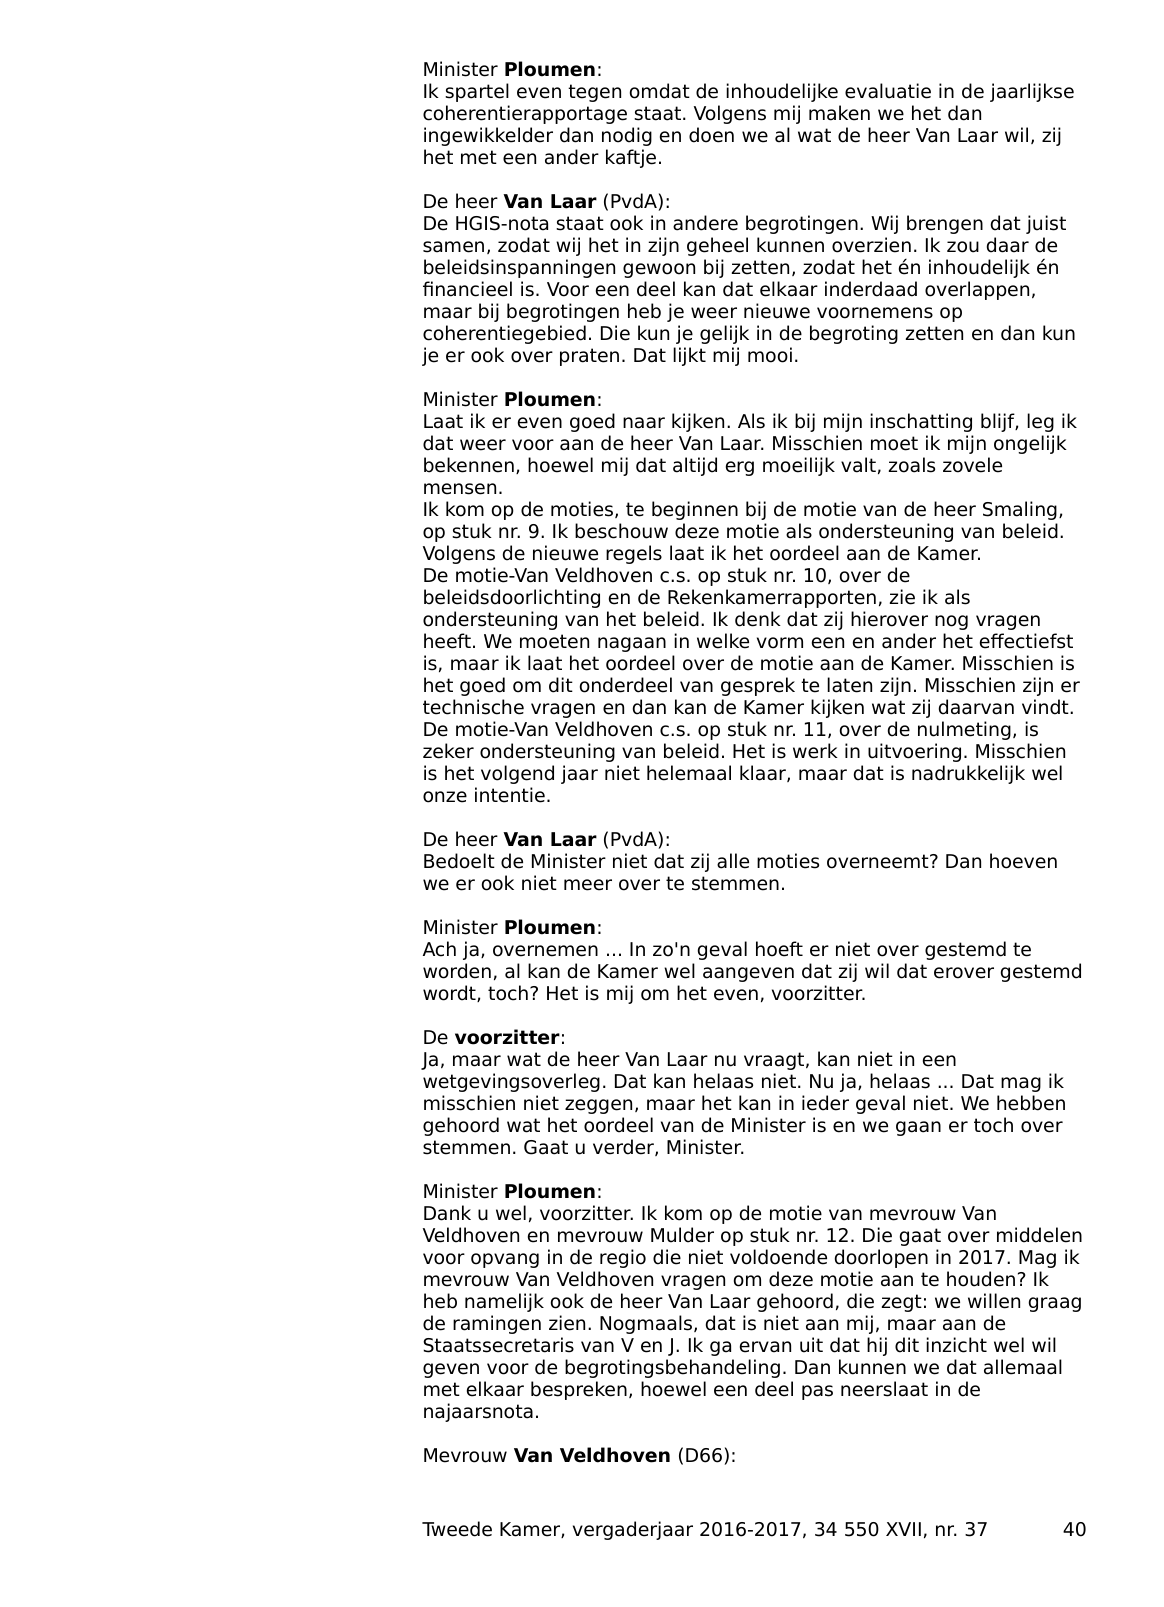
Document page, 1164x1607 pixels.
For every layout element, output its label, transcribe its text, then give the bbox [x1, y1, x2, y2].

text De motie-Van Veldhoven c.s. op stuk nr. 11, over de nulmeting, is zeker ondersteuning van beleid. Het is werk in uitvoering. Misschien is het volgend jaar niet helemaal klaar, maar dat is nadrukkelijk wel onze intentie. [422, 719, 1087, 807]
text Laat ik er even goed naar kijken. Als ik bij mijn inschatting blijf, leg ik dat weer voor aan de heer Van Laar. Misschien moet ik mijn ongelijk bekennen, hoewel mij dat altijd erg moeilijk valt, zoals zovele mensen. [422, 411, 1087, 499]
text Ja, maar wat de heer Van Laar nu vraagt, kan niet in een wetgevingsoverleg. Dat kan helaas niet. Nu ja, helaas ... Dat mag ik misschien niet zeggen, maar het kan in ieder geval niet. We hebben gehoord wat het oordeel van de Minister is en we gaan er toch over stemmen. Gaat u verder, Minister. [422, 1049, 1087, 1159]
text Minister Ploumen: [422, 917, 1087, 939]
text Minister Ploumen: [422, 389, 1087, 411]
text Bedoelt de Minister niet dat zij alle moties overneemt? Dan hoeven we er ook niet meer over te stemmen. [422, 851, 1087, 895]
text Minister Ploumen: [422, 59, 1087, 81]
text Ach ja, overnemen ... In zo'n geval hoeft er niet over gestemd te worden, al kan de Kamer wel aangeven dat zij wil dat erover gestemd wordt, toch? Het is mij om het even, voorzitter. [422, 939, 1087, 1005]
text Ik kom op de moties, te beginnen bij de motie van de heer Smaling, op stuk nr. 9. Ik beschouw deze motie als ondersteuning van beleid. Volgens de nieuwe regels laat ik het oordeel aan de Kamer. [422, 499, 1087, 565]
text Ik spartel even tegen omdat de inhoudelijke evaluatie in de jaarlijkse coherentierapportage staat. Volgens mij maken we het dan ingewikkelder dan nodig en doen we al wat de heer Van Laar wil, zij het met een ander kaftje. [422, 81, 1087, 169]
text De motie-Van Veldhoven c.s. op stuk nr. 10, over de beleidsdoorlichting en de Rekenkamerrapporten, zie ik als ondersteuning van het beleid. Ik denk dat zij hierover nog vragen heeft. We moeten nagaan in welke vorm een en ander het effectiefst is, maar ik laat het oordeel over de motie aan de Kamer. Misschien is het goed om dit onderdeel van gesprek te laten zijn. Misschien zijn er technische vragen en dan kan de Kamer kijken wat zij daarvan vindt. [422, 565, 1087, 719]
text De voorzitter: [422, 1027, 1087, 1049]
text De heer Van Laar (PvdA): [422, 191, 1087, 213]
text Mevrouw Van Veldhoven (D66): [422, 1445, 1087, 1467]
text Dank u wel, voorzitter. Ik kom op de motie van mevrouw Van Veldhoven en mevrouw Mulder op stuk nr. 12. Die gaat over middelen voor opvang in de regio die niet voldoende doorlopen in 2017. Mag ik mevrouw Van Veldhoven vragen om deze motie aan te houden? Ik heb namelijk ook de heer Van Laar gehoord, die zegt: we willen graag de ramingen zien. Nogmaals, dat is niet aan mij, maar aan de Staatssecretaris van V en J. Ik ga ervan uit dat hij dit inzicht wel wil geven voor de begrotingsbehandeling. Dan kunnen we dat allemaal met elkaar bespreken, hoewel een deel pas neerslaat in de najaarsnota. [422, 1203, 1087, 1423]
text Minister Ploumen: [422, 1181, 1087, 1203]
text De HGIS-nota staat ook in andere begrotingen. Wij brengen dat juist samen, zodat wij het in zijn geheel kunnen overzien. Ik zou daar de beleidsinspanningen gewoon bij zetten, zodat het én inhoudelijk én financieel is. Voor een deel kan dat elkaar inderdaad overlappen, maar bij begrotingen heb je weer nieuwe voornemens op coherentiegebied. Die kun je gelijk in de begroting zetten en dan kun je er ook over praten. Dat lijkt mij mooi. [422, 213, 1087, 367]
text De heer Van Laar (PvdA): [422, 829, 1087, 851]
